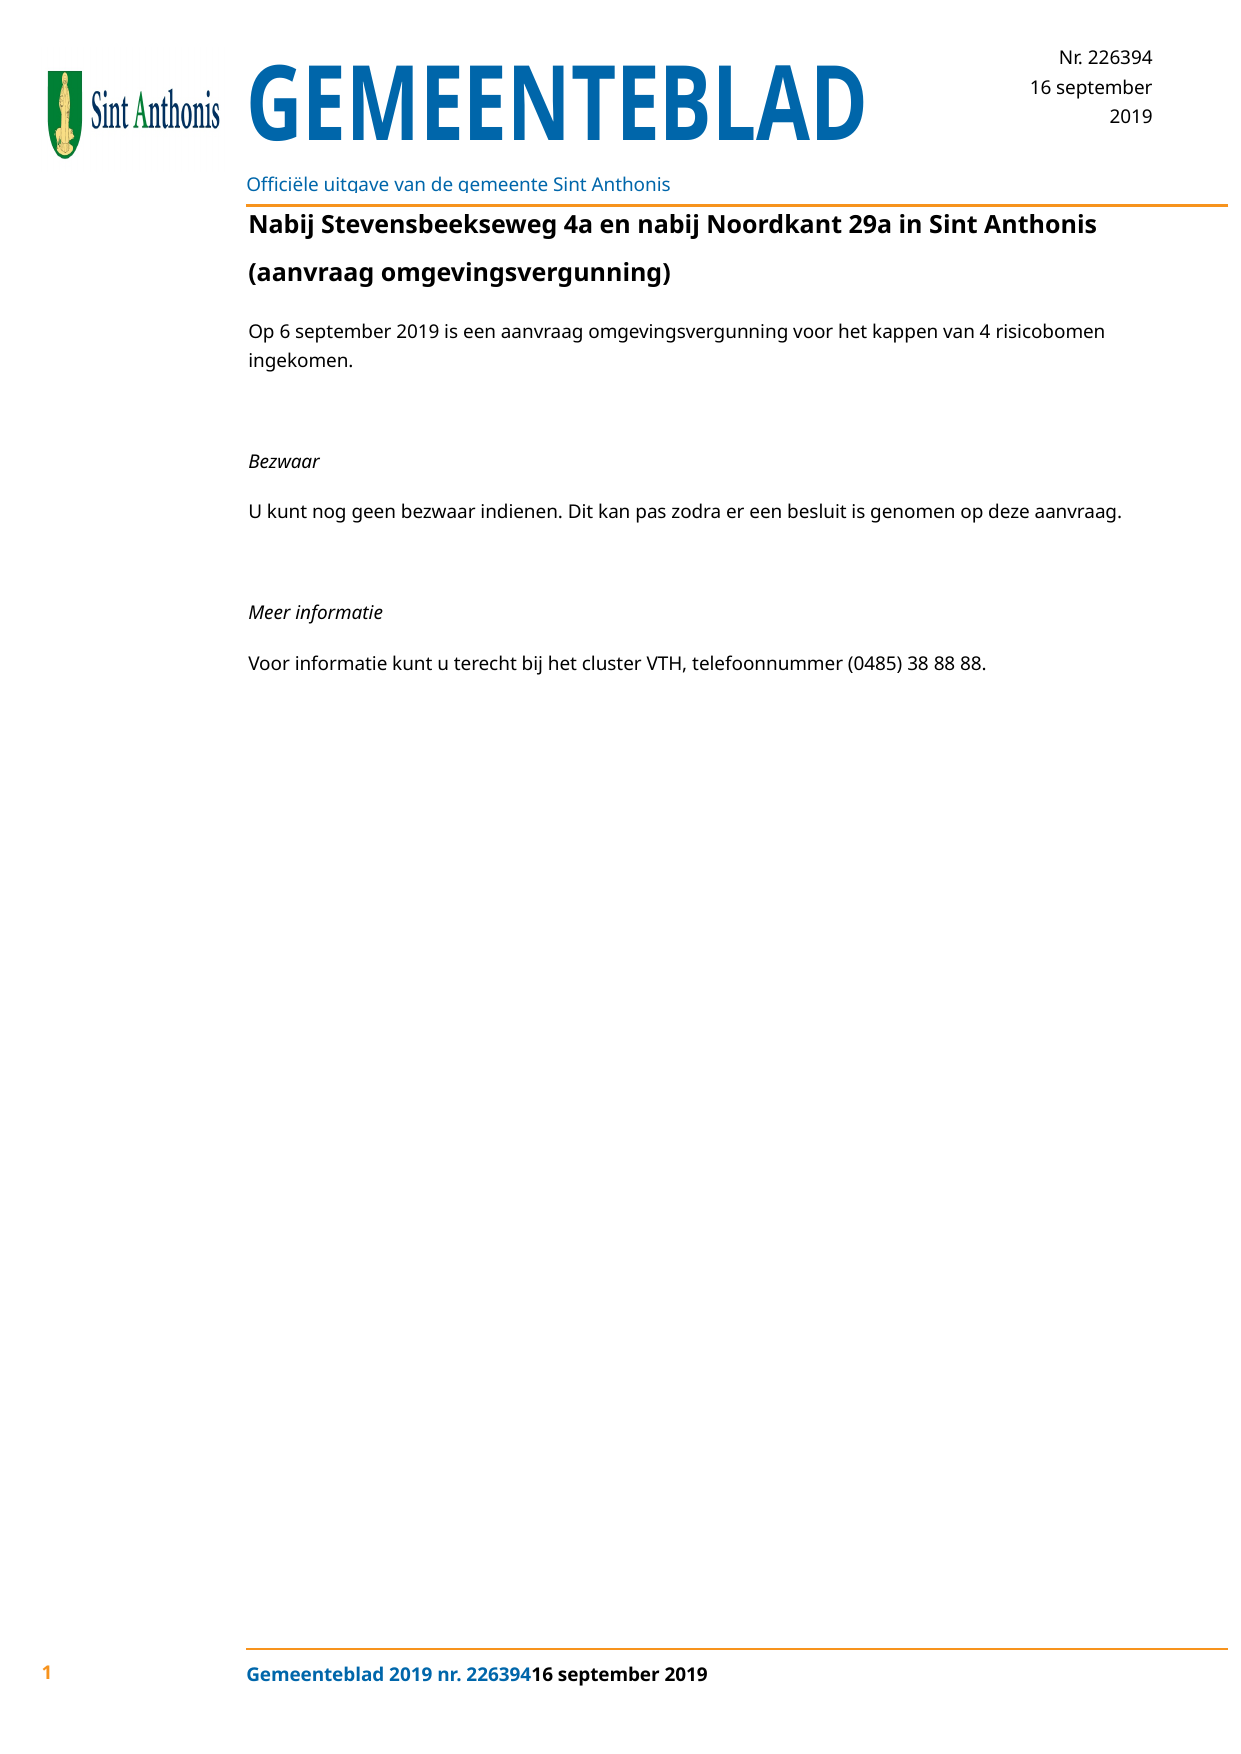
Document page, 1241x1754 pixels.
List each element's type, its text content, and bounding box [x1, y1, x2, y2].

text Bezwaar [248, 448, 1152, 474]
text U kunt nog geen bezwaar indienen. Dit kan pas zodra er een besluit is genomen op deze aanvraag. [248, 499, 1152, 524]
picture [41, 47, 231, 172]
text Op 6 september 2019 is een aanvraag omgevingsvergunning voor het kappen van 4 risicobomen ingekomen. [248, 318, 1152, 373]
text Nabij Stevensbeekseweg 4a en nabij Noordkant 29a in Sint Anthonis (aanvraag omgevingsvergunning) [248, 207, 1152, 288]
text Voor informatie kunt u terecht bij het cluster VTH, telefoonnummer (0485) 38 88 88. [248, 650, 1152, 676]
text Meer informatie [248, 599, 1152, 625]
